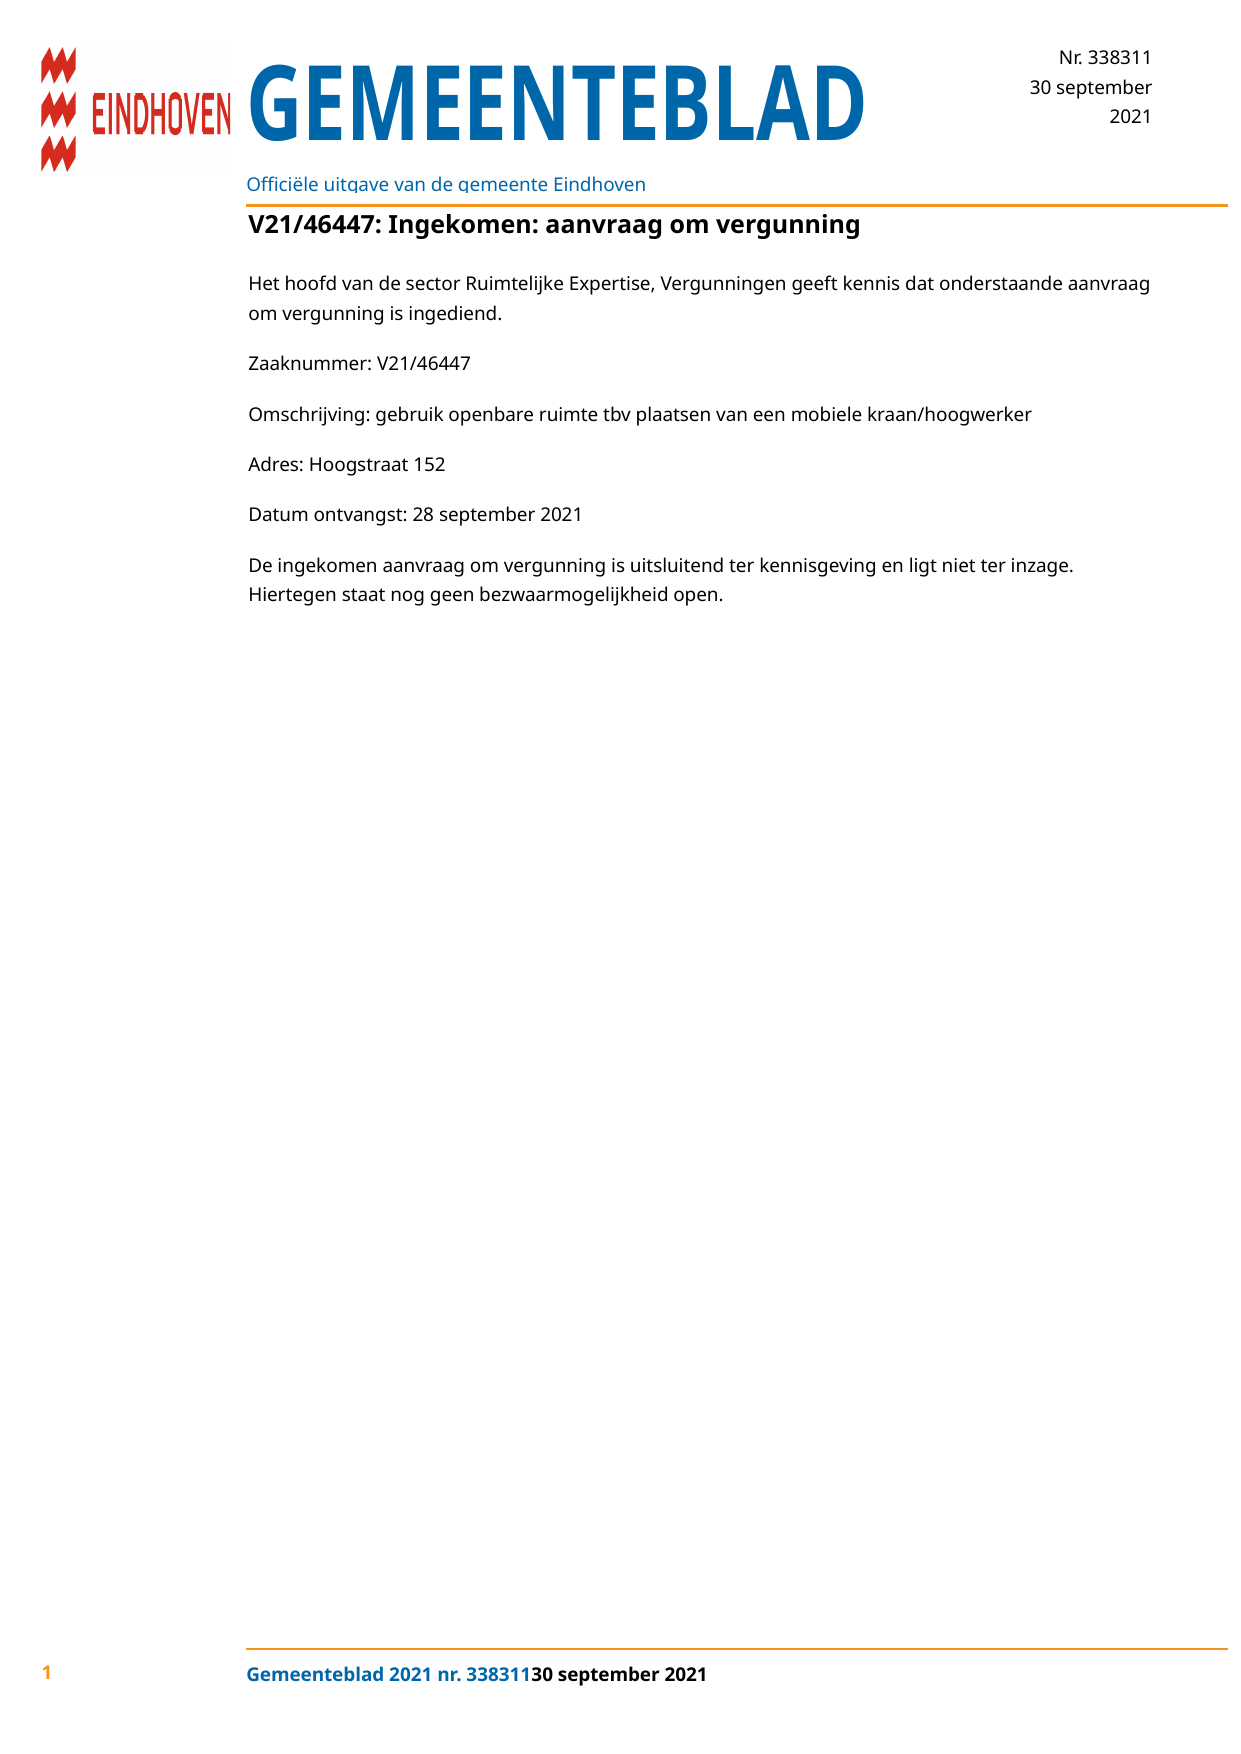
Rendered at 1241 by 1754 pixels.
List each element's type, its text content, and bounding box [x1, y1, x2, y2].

text De ingekomen aanvraag om vergunning is uitsluitend ter kennisgeving en ligt niet ter inzage. Hiertegen staat nog geen bezwaarmogelijkheid open. [248, 552, 1152, 607]
text Datum ontvangst: 28 september 2021 [248, 502, 1152, 527]
picture [41, 47, 231, 172]
text Het hoofd van de sector Ruimtelijke Expertise, Vergunningen geeft kennis dat onderstaande aanvraag om vergunning is ingediend. [248, 270, 1152, 326]
text V21/46447: Ingekomen: aanvraag om vergunning [248, 207, 1152, 241]
text Adres: Hoogstraat 152 [248, 451, 1152, 477]
text Omschrijving: gebruik openbare ruimte tbv plaatsen van een mobiele kraan/hoogwerker [248, 401, 1152, 426]
text Zaaknummer: V21/46447 [248, 350, 1152, 376]
